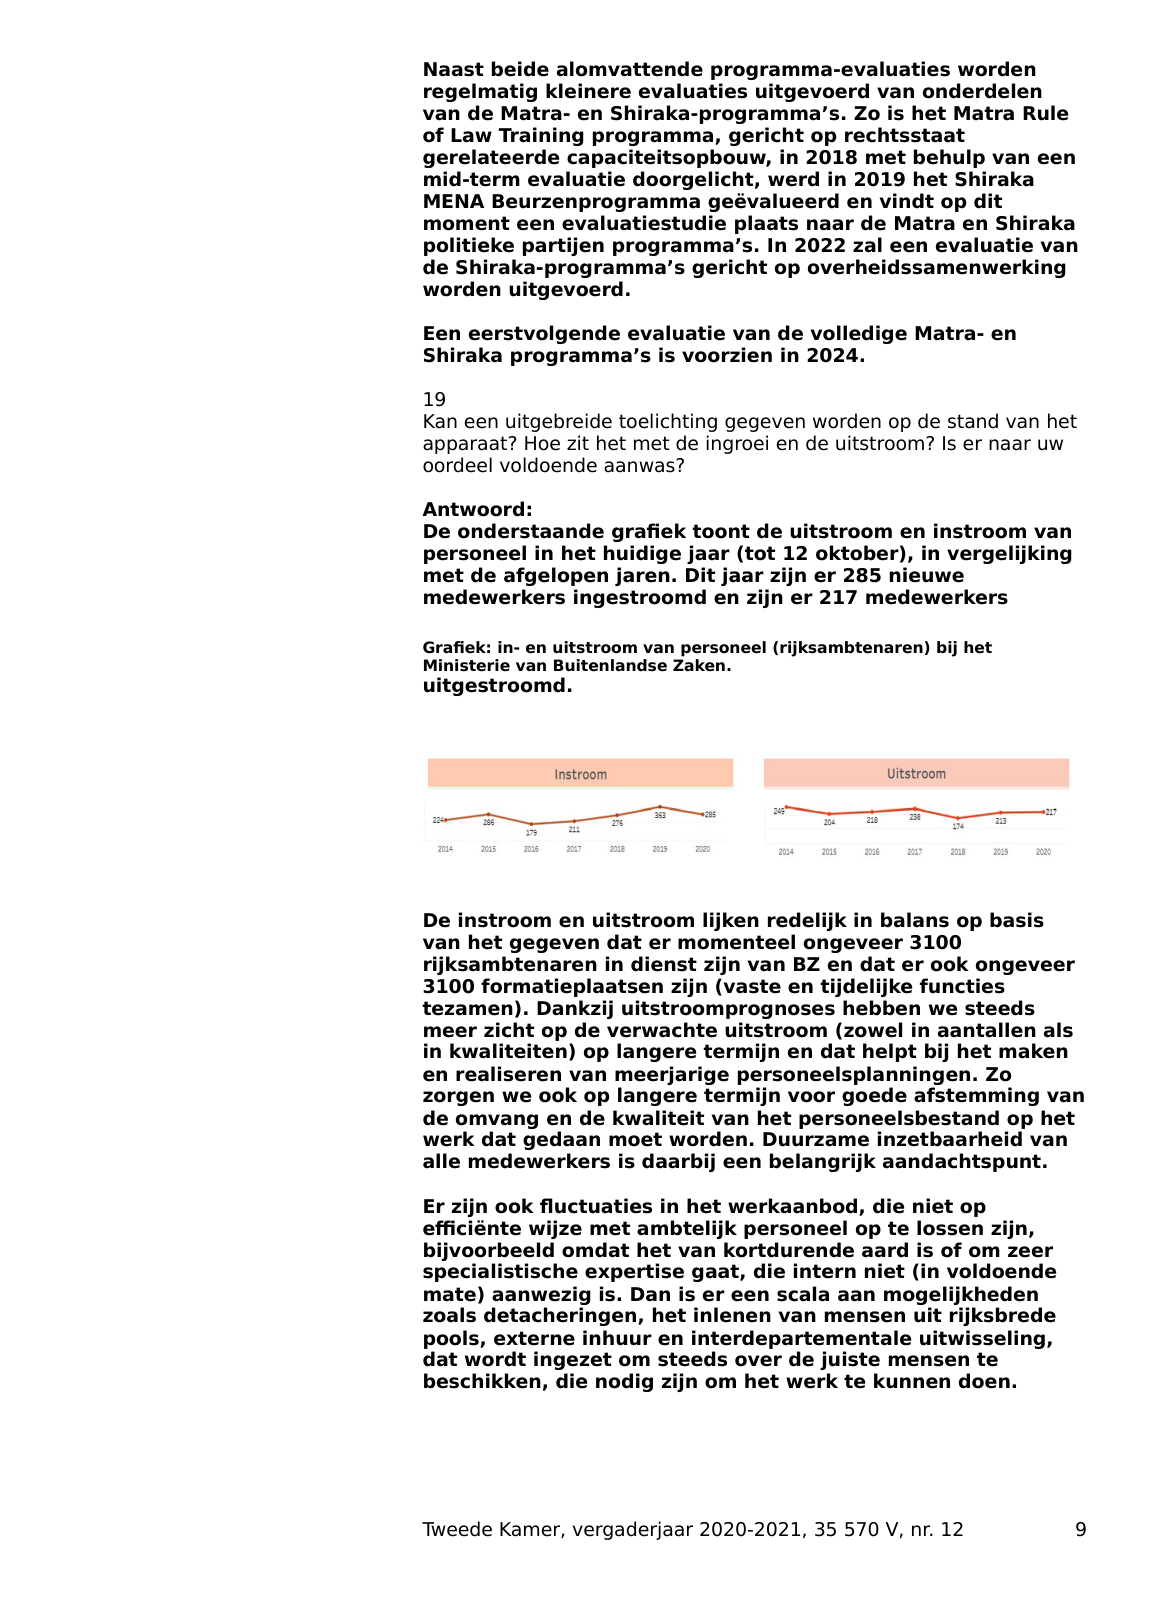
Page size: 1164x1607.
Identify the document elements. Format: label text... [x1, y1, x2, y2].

text Een eerstvolgende evaluatie van de volledige Matra- en Shiraka programma’s is voorzien in 2024. [422, 323, 1087, 367]
text Antwoord: [422, 499, 1087, 521]
text Grafiek: in- en uitstroom van personeel (rijksambtenaren) bij het Ministerie van Buitenlandse Zaken. [422, 639, 1072, 675]
text Naast beide alomvattende programma-evaluaties worden regelmatig kleinere evaluaties uitgevoerd van onderdelen van de Matra- en Shiraka-programma’s. Zo is het Matra Rule of Law Training programma, gericht op rechtsstaat gerelateerde capaciteitsopbouw, in 2018 met behulp van een mid-term evaluatie doorgelicht, werd in 2019 het Shiraka MENA Beurzenprogramma geëvalueerd en vindt op dit moment een evaluatiestudie plaats naar de Matra en Shiraka politieke partijen programma’s. In 2022 zal een evaluatie van de Shiraka-programma’s gericht op overheidssamenwerking worden uitgevoerd. [422, 59, 1087, 301]
text Er zijn ook fluctuaties in het werkaanbod, die niet op efficiënte wijze met ambtelijk personeel op te lossen zijn, bijvoorbeeld omdat het van kortdurende aard is of om zeer specialistische expertise gaat, die intern niet (in voldoende mate) aanwezig is. Dan is er een scala aan mogelijkheden zoals detacheringen, het inlenen van mensen uit rijksbrede pools, externe inhuur en interdepartementale uitwisseling, dat wordt ingezet om steeds over de juiste mensen te beschikken, die nodig zijn om het werk te kunnen doen. [422, 1196, 1087, 1393]
picture [422, 753, 1072, 866]
text De instroom en uitstroom lijken redelijk in balans op basis van het gegeven dat er momenteel ongeveer 3100 rijksambtenaren in dienst zijn van BZ en dat er ook ongeveer 3100 formatieplaatsen zijn (vaste en tijdelijke functies tezamen). Dankzij uitstroomprognoses hebben we steeds meer zicht op de verwachte uitstroom (zowel in aantallen als in kwaliteiten) op langere termijn en dat helpt bij het maken en realiseren van meerjarige personeelsplanningen. Zo zorgen we ook op langere termijn voor goede afstemming van de omvang en de kwaliteit van het personeelsbestand op het werk dat gedaan moet worden. Duurzame inzetbaarheid van alle medewerkers is daarbij een belangrijk aandachtspunt. [422, 909, 1087, 1173]
text Kan een uitgebreide toelichting gegeven worden op de stand van het apparaat? Hoe zit het met de ingroei en de uitstroom? Is er naar uw oordeel voldoende aanwas? [422, 411, 1087, 477]
text De onderstaande grafiek toont de uitstroom en instroom van personeel in het huidige jaar (tot 12 oktober), in vergelijking met de afgelopen jaren. Dit jaar zijn er 285 nieuwe medewerkers ingestroomd en zijn er 217 medewerkers uitgestroomd. [422, 521, 1087, 697]
text 19 [422, 389, 1087, 411]
